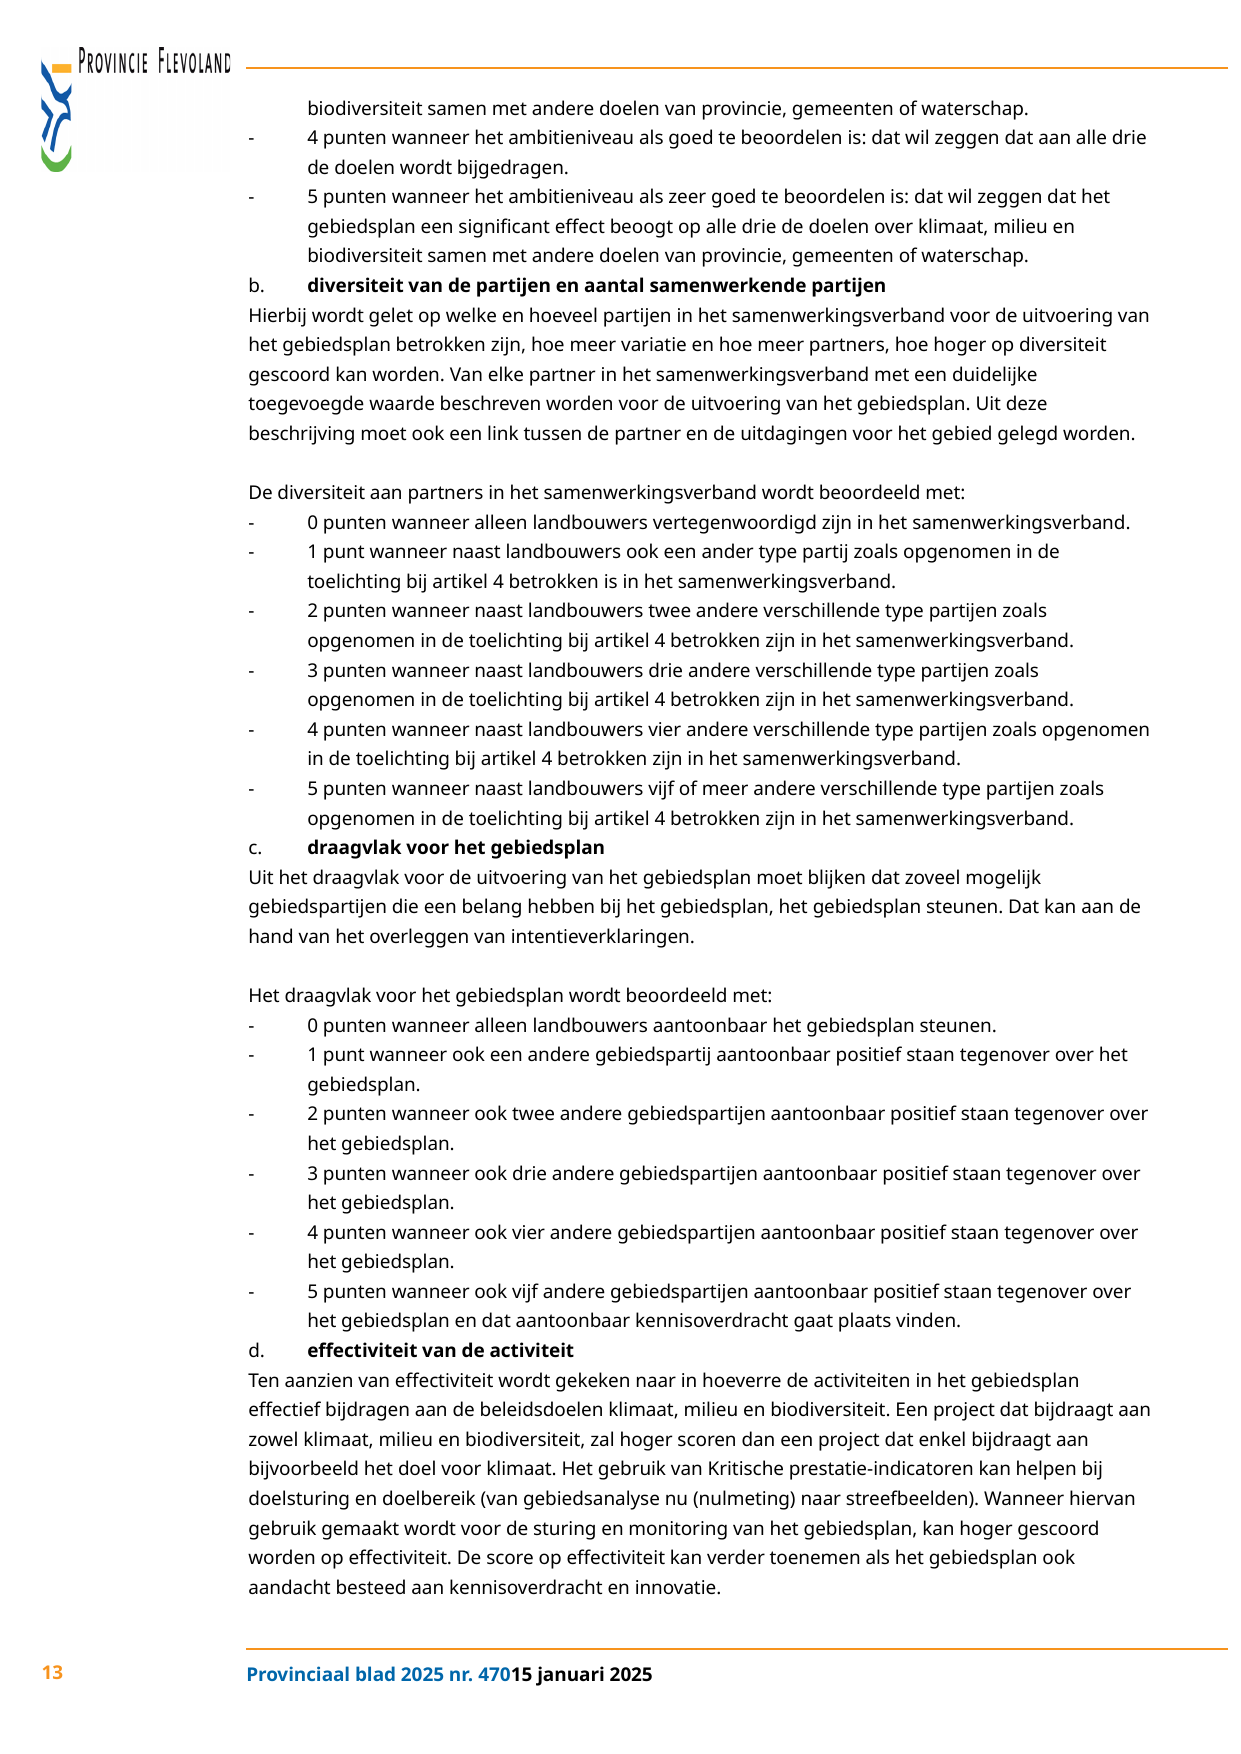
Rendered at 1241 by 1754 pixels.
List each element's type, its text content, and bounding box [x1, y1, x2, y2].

list 4 punten wanneer ook vier andere gebiedspartijen aantoonbaar positief staan tegenover over het gebiedsplan. [248, 1219, 1152, 1274]
list draagvlak voor het gebiedsplan [248, 834, 1152, 860]
list 2 punten wanneer ook twee andere gebiedspartijen aantoonbaar positief staan tegenover over het gebiedsplan. [248, 1101, 1152, 1156]
list biodiversiteit samen met andere doelen van provincie, gemeenten of waterschap. [248, 95, 1152, 121]
picture [41, 47, 231, 172]
list 1 punt wanneer naast landbouwers ook een ander type partij zoals opgenomen in de toelichting bij artikel 4 betrokken is in het samenwerkingsverband. [248, 538, 1152, 594]
list 5 punten wanneer naast landbouwers vijf of meer andere verschillende type partijen zoals opgenomen in de toelichting bij artikel 4 betrokken zijn in het samenwerkingsverband. [248, 775, 1152, 831]
list 1 punt wanneer ook een andere gebiedspartij aantoonbaar positief staan tegenover over het gebiedsplan. [248, 1041, 1152, 1097]
list 0 punten wanneer alleen landbouwers aantoonbaar het gebiedsplan steunen. [248, 1012, 1152, 1038]
list effectiviteit van de activiteit [248, 1337, 1152, 1363]
list diversiteit van de partijen en aantal samenwerkende partijen [248, 272, 1152, 298]
text Uit het draagvlak voor de uitvoering van het gebiedsplan moet blijken dat zoveel mogelijk gebiedspartijen die een belang hebben bij het gebiedsplan, het gebiedsplan steunen. Dat kan aan de hand van het overleggen van intentieverklaringen. [248, 864, 1152, 949]
list 4 punten wanneer naast landbouwers vier andere verschillende type partijen zoals opgenomen in de toelichting bij artikel 4 betrokken zijn in het samenwerkingsverband. [248, 716, 1152, 771]
list 0 punten wanneer alleen landbouwers vertegenwoordigd zijn in het samenwerkingsverband. [248, 509, 1152, 535]
list 5 punten wanneer ook vijf andere gebiedspartijen aantoonbaar positief staan tegenover over het gebiedsplan en dat aantoonbaar kennisoverdracht gaat plaats vinden. [248, 1278, 1152, 1333]
list 5 punten wanneer het ambitieniveau als zeer goed te beoordelen is: dat wil zeggen dat het gebiedsplan een significant effect beoogt op alle drie de doelen over klimaat, milieu en biodiversiteit samen met andere doelen van provincie, gemeenten of waterschap. [248, 183, 1152, 268]
list 3 punten wanneer naast landbouwers drie andere verschillende type partijen zoals opgenomen in de toelichting bij artikel 4 betrokken zijn in het samenwerkingsverband. [248, 657, 1152, 712]
list 3 punten wanneer ook drie andere gebiedspartijen aantoonbaar positief staan tegenover over het gebiedsplan. [248, 1160, 1152, 1215]
text Hierbij wordt gelet op welke en hoeveel partijen in het samenwerkingsverband voor de uitvoering van het gebiedsplan betrokken zijn, hoe meer variatie en hoe meer partners, hoe hoger op diversiteit gescoord kan worden. Van elke partner in het samenwerkingsverband met een duidelijke toegevoegde waarde beschreven worden voor de uitvoering van het gebiedsplan. Uit deze beschrijving moet ook een link tussen de partner en de uitdagingen voor het gebied gelegd worden. [248, 302, 1152, 446]
text Ten aanzien van effectiviteit wordt gekeken naar in hoeverre de activiteiten in het gebiedsplan effectief bijdragen aan de beleidsdoelen klimaat, milieu en biodiversiteit. Een project dat bijdraagt aan zowel klimaat, milieu en biodiversiteit, zal hoger scoren dan een project dat enkel bijdraagt aan bijvoorbeeld het doel voor klimaat. Het gebruik van Kritische prestatie-indicatoren kan helpen bij doelsturing en doelbereik (van gebiedsanalyse nu (nulmeting) naar streefbeelden). Wanneer hiervan gebruik gemaakt wordt voor de sturing en monitoring van het gebiedsplan, kan hoger gescoord worden op effectiviteit. De score op effectiviteit kan verder toenemen als het gebiedsplan ook aandacht besteed aan kennisoverdracht en innovatie. [248, 1367, 1152, 1600]
list 4 punten wanneer het ambitieniveau als goed te beoordelen is: dat wil zeggen dat aan alle drie de doelen wordt bijgedragen. [248, 124, 1152, 180]
text De diversiteit aan partners in het samenwerkingsverband wordt beoordeeld met: [248, 479, 1152, 505]
list 2 punten wanneer naast landbouwers twee andere verschillende type partijen zoals opgenomen in de toelichting bij artikel 4 betrokken zijn in het samenwerkingsverband. [248, 598, 1152, 653]
text Het draagvlak voor het gebiedsplan wordt beoordeeld met: [248, 982, 1152, 1008]
